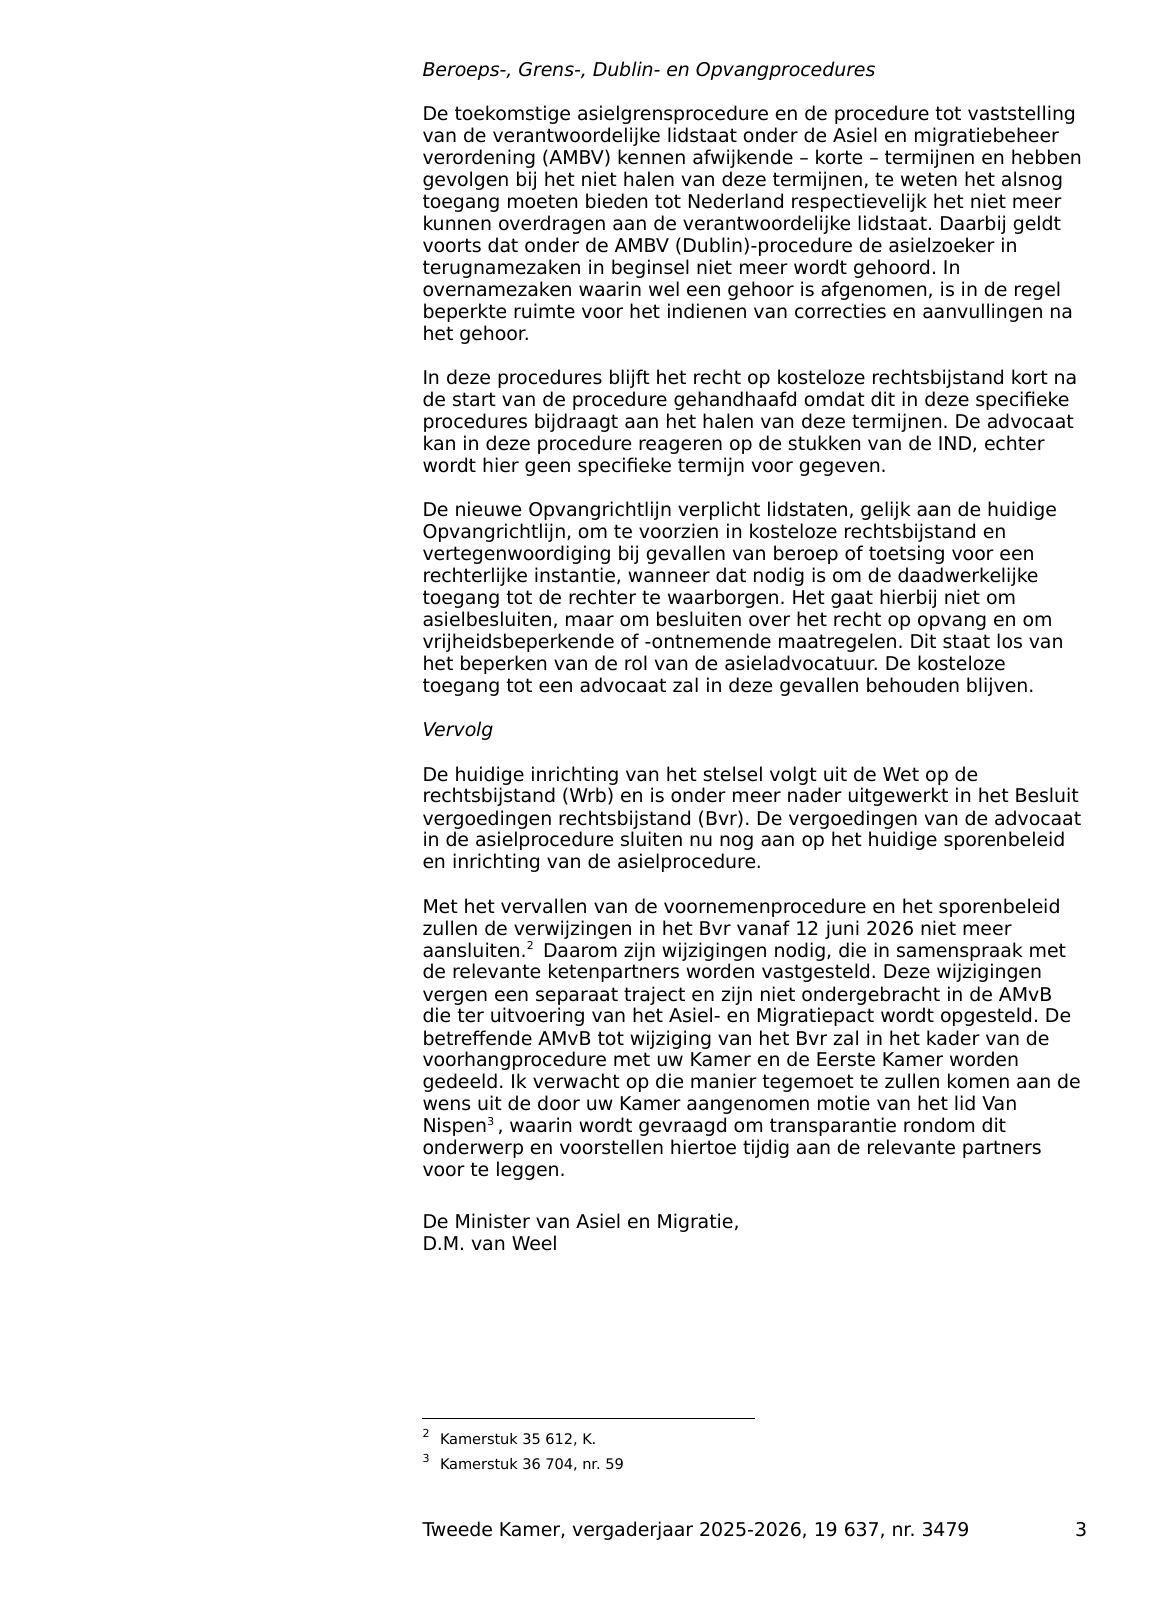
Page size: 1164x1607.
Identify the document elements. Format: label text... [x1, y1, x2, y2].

text De toekomstige asielgrensprocedure en de procedure tot vaststelling van de verantwoordelijke lidstaat onder de Asiel en migratiebeheer verordening (AMBV) kennen afwijkende – korte – termijnen en hebben gevolgen bij het niet halen van deze termijnen, te weten het alsnog toegang moeten bieden tot Nederland respectievelijk het niet meer kunnen overdragen aan de verantwoordelijke lidstaat. Daarbij geldt voorts dat onder de AMBV (Dublin)-procedure de asielzoeker in terugnamezaken in beginsel niet meer wordt gehoord. In overnamezaken waarin wel een gehoor is afgenomen, is in de regel beperkte ruimte voor het indienen van correcties en aanvullingen na het gehoor. [422, 103, 1087, 345]
text Kamerstuk 36 704, nr. 59 [422, 1452, 1087, 1474]
text De huidige inrichting van het stelsel volgt uit de Wet op de rechtsbijstand (Wrb) en is onder meer nader uitgewerkt in het Besluit vergoedingen rechtsbijstand (Bvr). De vergoedingen van de advocaat in de asielprocedure sluiten nu nog aan op het huidige sporenbeleid en inrichting van de asielprocedure. [422, 763, 1087, 873]
text De nieuwe Opvangrichtlijn verplicht lidstaten, gelijk aan de huidige Opvangrichtlijn, om te voorzien in kosteloze rechtsbijstand en vertegenwoordiging bij gevallen van beroep of toetsing voor een rechterlijke instantie, wanneer dat nodig is om de daadwerkelijke toegang tot de rechter te waarborgen. Het gaat hierbij niet om asielbesluiten, maar om besluiten over het recht op opvang en om vrijheidsbeperkende of -ontnemende maatregelen. Dit staat los van het beperken van de rol van de asieladvocatuur. De kosteloze toegang tot een advocaat zal in deze gevallen behouden blijven. [422, 499, 1087, 697]
text Met het vervallen van de voornemenprocedure en het sporenbeleid zullen de verwijzingen in het Bvr vanaf 12 juni 2026 niet meer aansluiten. Daarom zijn wijzigingen nodig, die in samenspraak met de relevante ketenpartners worden vastgesteld. Deze wijzigingen vergen een separaat traject en zijn niet ondergebracht in de AMvB die ter uitvoering van het Asiel- en Migratiepact wordt opgesteld. De betreffende AMvB tot wijziging van het Bvr zal in het kader van de voorhangprocedure met uw Kamer en de Eerste Kamer worden gedeeld. Ik verwacht op die manier tegemoet te zullen komen aan de wens uit de door uw Kamer aangenomen motie van het lid Van Nispen, waarin wordt gevraagd om transparantie rondom dit onderwerp en voorstellen hiertoe tijdig aan de relevante partners voor te leggen. [422, 896, 1087, 1181]
text In deze procedures blijft het recht op kosteloze rechtsbijstand kort na de start van de procedure gehandhaafd omdat dit in deze specifieke procedures bijdraagt aan het halen van deze termijnen. De advocaat kan in deze procedure reageren op de stukken van de IND, echter wordt hier geen specifieke termijn voor gegeven. [422, 367, 1087, 477]
text De Minister van Asiel en Migratie, D.M. van Weel [422, 1211, 1087, 1255]
text Kamerstuk 35 612, K. [422, 1427, 1087, 1449]
subtitle Vervolg [422, 719, 1087, 741]
subtitle Beroeps-, Grens-, Dublin- en Opvangprocedures [422, 59, 1087, 81]
